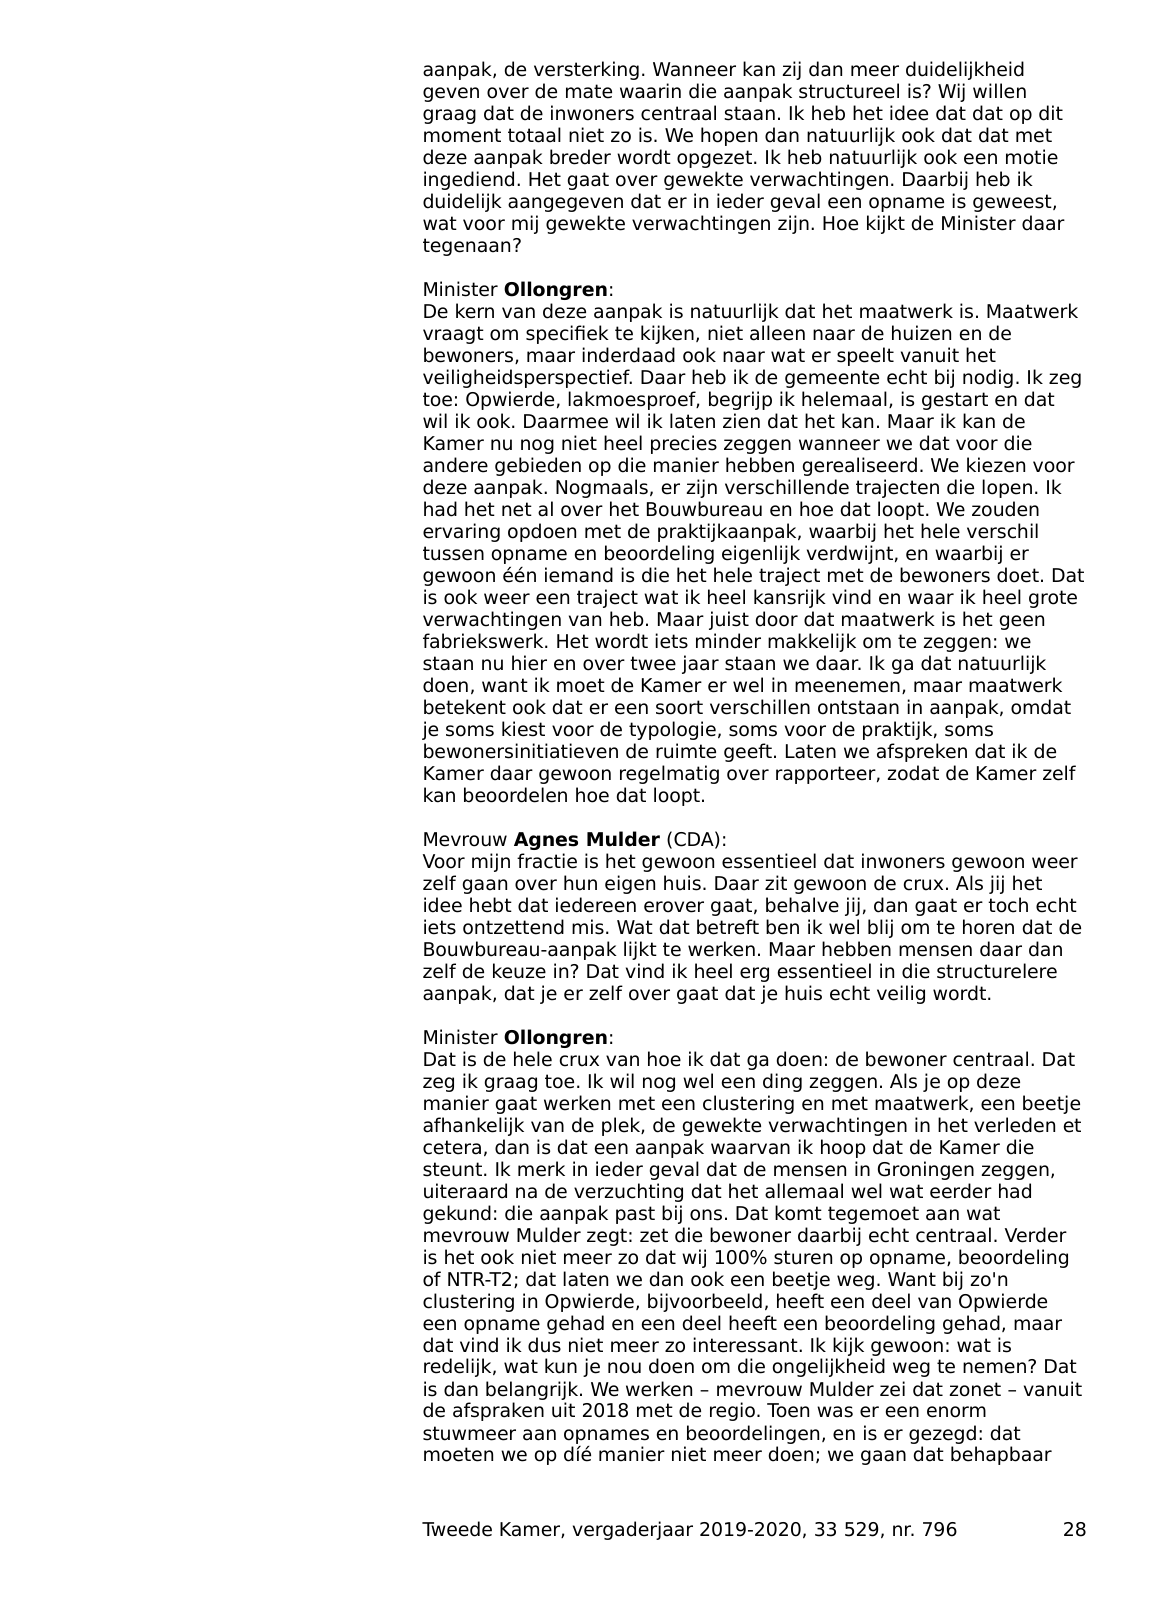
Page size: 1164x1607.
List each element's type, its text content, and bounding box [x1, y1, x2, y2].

text Minister Ollongren: [422, 1027, 1087, 1049]
text Minister Ollongren: [422, 279, 1087, 301]
text aanpak, de versterking. Wanneer kan zij dan meer duidelijkheid geven over de mate waarin die aanpak structureel is? Wij willen graag dat de inwoners centraal staan. Ik heb het idee dat dat op dit moment totaal niet zo is. We hopen dan natuurlijk ook dat dat met deze aanpak breder wordt opgezet. Ik heb natuurlijk ook een motie ingediend. Het gaat over gewekte verwachtingen. Daarbij heb ik duidelijk aangegeven dat er in ieder geval een opname is geweest, wat voor mij gewekte verwachtingen zijn. Hoe kijkt de Minister daar tegenaan? [422, 59, 1087, 257]
text Voor mijn fractie is het gewoon essentieel dat inwoners gewoon weer zelf gaan over hun eigen huis. Daar zit gewoon de crux. Als jij het idee hebt dat iedereen erover gaat, behalve jij, dan gaat er toch echt iets ontzettend mis. Wat dat betreft ben ik wel blij om te horen dat de Bouwbureau-aanpak lijkt te werken. Maar hebben mensen daar dan zelf de keuze in? Dat vind ik heel erg essentieel in die structurelere aanpak, dat je er zelf over gaat dat je huis echt veilig wordt. [422, 851, 1087, 1004]
text Mevrouw Agnes Mulder (CDA): [422, 829, 1087, 851]
text Dat is de hele crux van hoe ik dat ga doen: de bewoner centraal. Dat zeg ik graag toe. Ik wil nog wel een ding zeggen. Als je op deze manier gaat werken met een clustering en met maatwerk, een beetje afhankelijk van de plek, de gewekte verwachtingen in het verleden et cetera, dan is dat een aanpak waarvan ik hoop dat de Kamer die steunt. Ik merk in ieder geval dat de mensen in Groningen zeggen, uiteraard na de verzuchting dat het allemaal wel wat eerder had gekund: die aanpak past bij ons. Dat komt tegemoet aan wat mevrouw Mulder zegt: zet die bewoner daarbij echt centraal. Verder is het ook niet meer zo dat wij 100% sturen op opname, beoordeling of NTR-T2; dat laten we dan ook een beetje weg. Want bij zo'n clustering in Opwierde, bijvoorbeeld, heeft een deel van Opwierde een opname gehad en een deel heeft een beoordeling gehad, maar dat vind ik dus niet meer zo interessant. Ik kijk gewoon: wat is redelijk, wat kun je nou doen om die ongelijkheid weg te nemen? Dat is dan belangrijk. We werken – mevrouw Mulder zei dat zonet – vanuit de afspraken uit 2018 met de regio. Toen was er een enorm stuwmeer aan opnames en beoordelingen, en is er gezegd: dat moeten we op díé manier niet meer doen; we gaan dat behapbaar [422, 1049, 1087, 1466]
text De kern van deze aanpak is natuurlijk dat het maatwerk is. Maatwerk vraagt om specifiek te kijken, niet alleen naar de huizen en de bewoners, maar inderdaad ook naar wat er speelt vanuit het veiligheidsperspectief. Daar heb ik de gemeente echt bij nodig. Ik zeg toe: Opwierde, lakmoesproef, begrijp ik helemaal, is gestart en dat wil ik ook. Daarmee wil ik laten zien dat het kan. Maar ik kan de Kamer nu nog niet heel precies zeggen wanneer we dat voor die andere gebieden op die manier hebben gerealiseerd. We kiezen voor deze aanpak. Nogmaals, er zijn verschillende trajecten die lopen. Ik had het net al over het Bouwbureau en hoe dat loopt. We zouden ervaring opdoen met de praktijkaanpak, waarbij het hele verschil tussen opname en beoordeling eigenlijk verdwijnt, en waarbij er gewoon één iemand is die het hele traject met de bewoners doet. Dat is ook weer een traject wat ik heel kansrijk vind en waar ik heel grote verwachtingen van heb. Maar juist door dat maatwerk is het geen fabriekswerk. Het wordt iets minder makkelijk om te zeggen: we staan nu hier en over twee jaar staan we daar. Ik ga dat natuurlijk doen, want ik moet de Kamer er wel in meenemen, maar maatwerk betekent ook dat er een soort verschillen ontstaan in aanpak, omdat je soms kiest voor de typologie, soms voor de praktijk, soms bewonersinitiatieven de ruimte geeft. Laten we afspreken dat ik de Kamer daar gewoon regelmatig over rapporteer, zodat de Kamer zelf kan beoordelen hoe dat loopt. [422, 301, 1087, 807]
